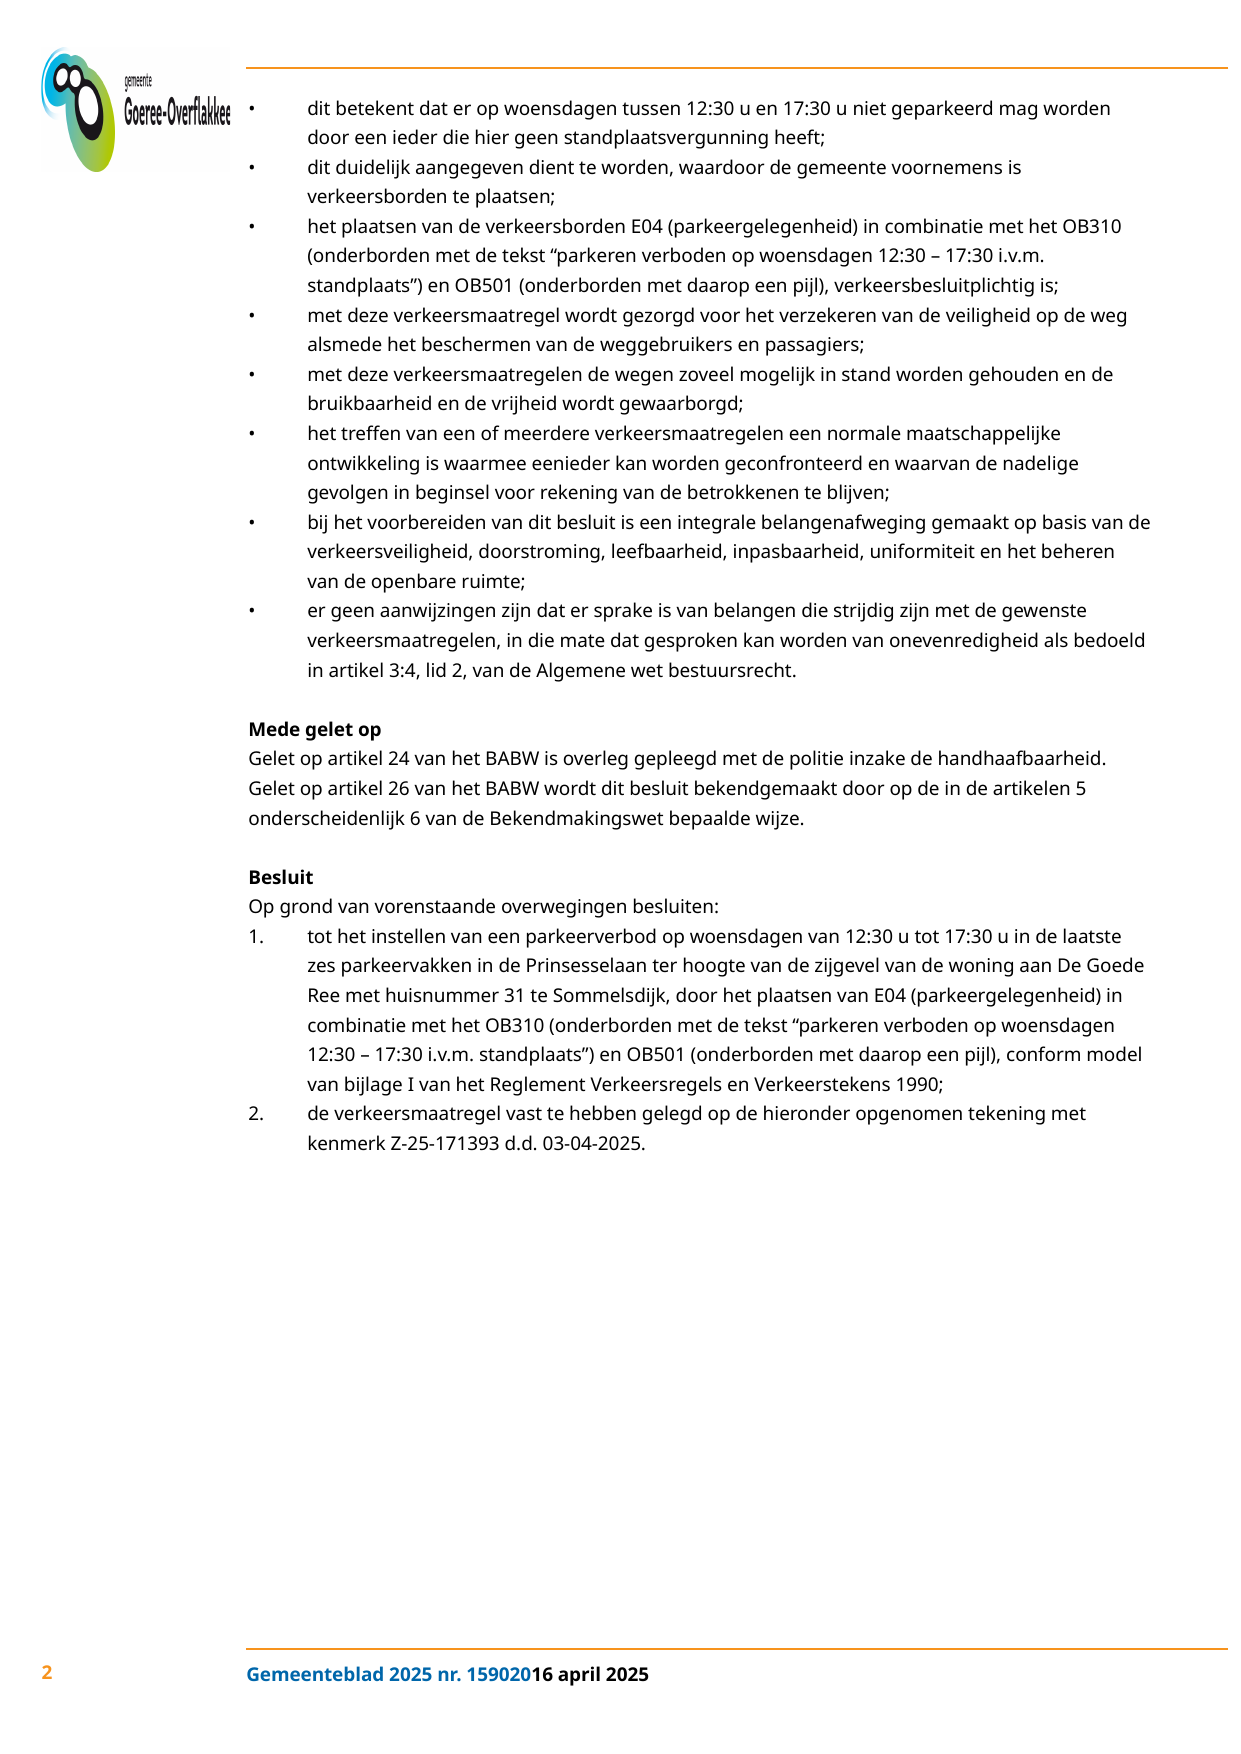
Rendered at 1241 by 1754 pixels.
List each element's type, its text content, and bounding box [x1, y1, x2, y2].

list met deze verkeersmaatregelen de wegen zoveel mogelijk in stand worden gehouden en de bruikbaarheid en de vrijheid wordt gewaarborgd; [248, 361, 1152, 416]
text Gelet op artikel 26 van het BABW wordt dit besluit bekendgemaakt door op de in de artikelen 5 onderscheidenlijk 6 van de Bekendmakingswet bepaalde wijze. [248, 775, 1152, 831]
list het treffen van een of meerdere verkeersmaatregelen een normale maatschappelijke ontwikkeling is waarmee eenieder kan worden geconfronteerd en waarvan de nadelige gevolgen in beginsel voor rekening van de betrokkenen te blijven; [248, 420, 1152, 505]
list met deze verkeersmaatregel wordt gezorgd voor het verzekeren van de veiligheid op de weg alsmede het beschermen van de weggebruikers en passagiers; [248, 302, 1152, 357]
list tot het instellen van een parkeerverbod op woensdagen van 12:30 u tot 17:30 u in de laatste zes parkeervakken in de Prinsesselaan ter hoogte van de zijgevel van de woning aan De Goede Ree met huisnummer 31 te Sommelsdijk, door het plaatsen van E04 (parkeergelegenheid) in combinatie met het OB310 (onderborden met de tekst “parkeren verboden op woensdagen 12:30 – 17:30 i.v.m. standplaats”) en OB501 (onderborden met daarop een pijl), conform model van bijlage I van het Reglement Verkeersregels en Verkeerstekens 1990; [248, 923, 1152, 1097]
text Op grond van vorenstaande overwegingen besluiten: [248, 893, 1152, 919]
list de verkeersmaatregel vast te hebben gelegd op de hieronder opgenomen tekening met kenmerk Z-25-171393 d.d. 03-04-2025. [248, 1101, 1152, 1156]
list bij het voorbereiden van dit besluit is een integrale belangenafweging gemaakt op basis van de verkeersveiligheid, doorstroming, leefbaarheid, inpasbaarheid, uniformiteit en het beheren van de openbare ruimte; [248, 509, 1152, 594]
text Mede gelet op [248, 716, 1152, 742]
picture [41, 47, 231, 172]
list dit betekent dat er op woensdagen tussen 12:30 u en 17:30 u niet geparkeerd mag worden door een ieder die hier geen standplaatsvergunning heeft; [248, 95, 1152, 150]
list er geen aanwijzingen zijn dat er sprake is van belangen die strijdig zijn met de gewenste verkeersmaatregelen, in die mate dat gesproken kan worden van onevenredigheid als bedoeld in artikel 3:4, lid 2, van de Algemene wet bestuursrecht. [248, 598, 1152, 683]
text Gelet op artikel 24 van het BABW is overleg gepleegd met de politie inzake de handhaafbaarheid. [248, 746, 1152, 771]
list het plaatsen van de verkeersborden E04 (parkeergelegenheid) in combinatie met het OB310 (onderborden met de tekst “parkeren verboden op woensdagen 12:30 – 17:30 i.v.m. standplaats”) en OB501 (onderborden met daarop een pijl), verkeersbesluitplichtig is; [248, 213, 1152, 298]
list dit duidelijk aangegeven dient te worden, waardoor de gemeente voornemens is verkeersborden te plaatsen; [248, 154, 1152, 209]
text Besluit [248, 864, 1152, 890]
